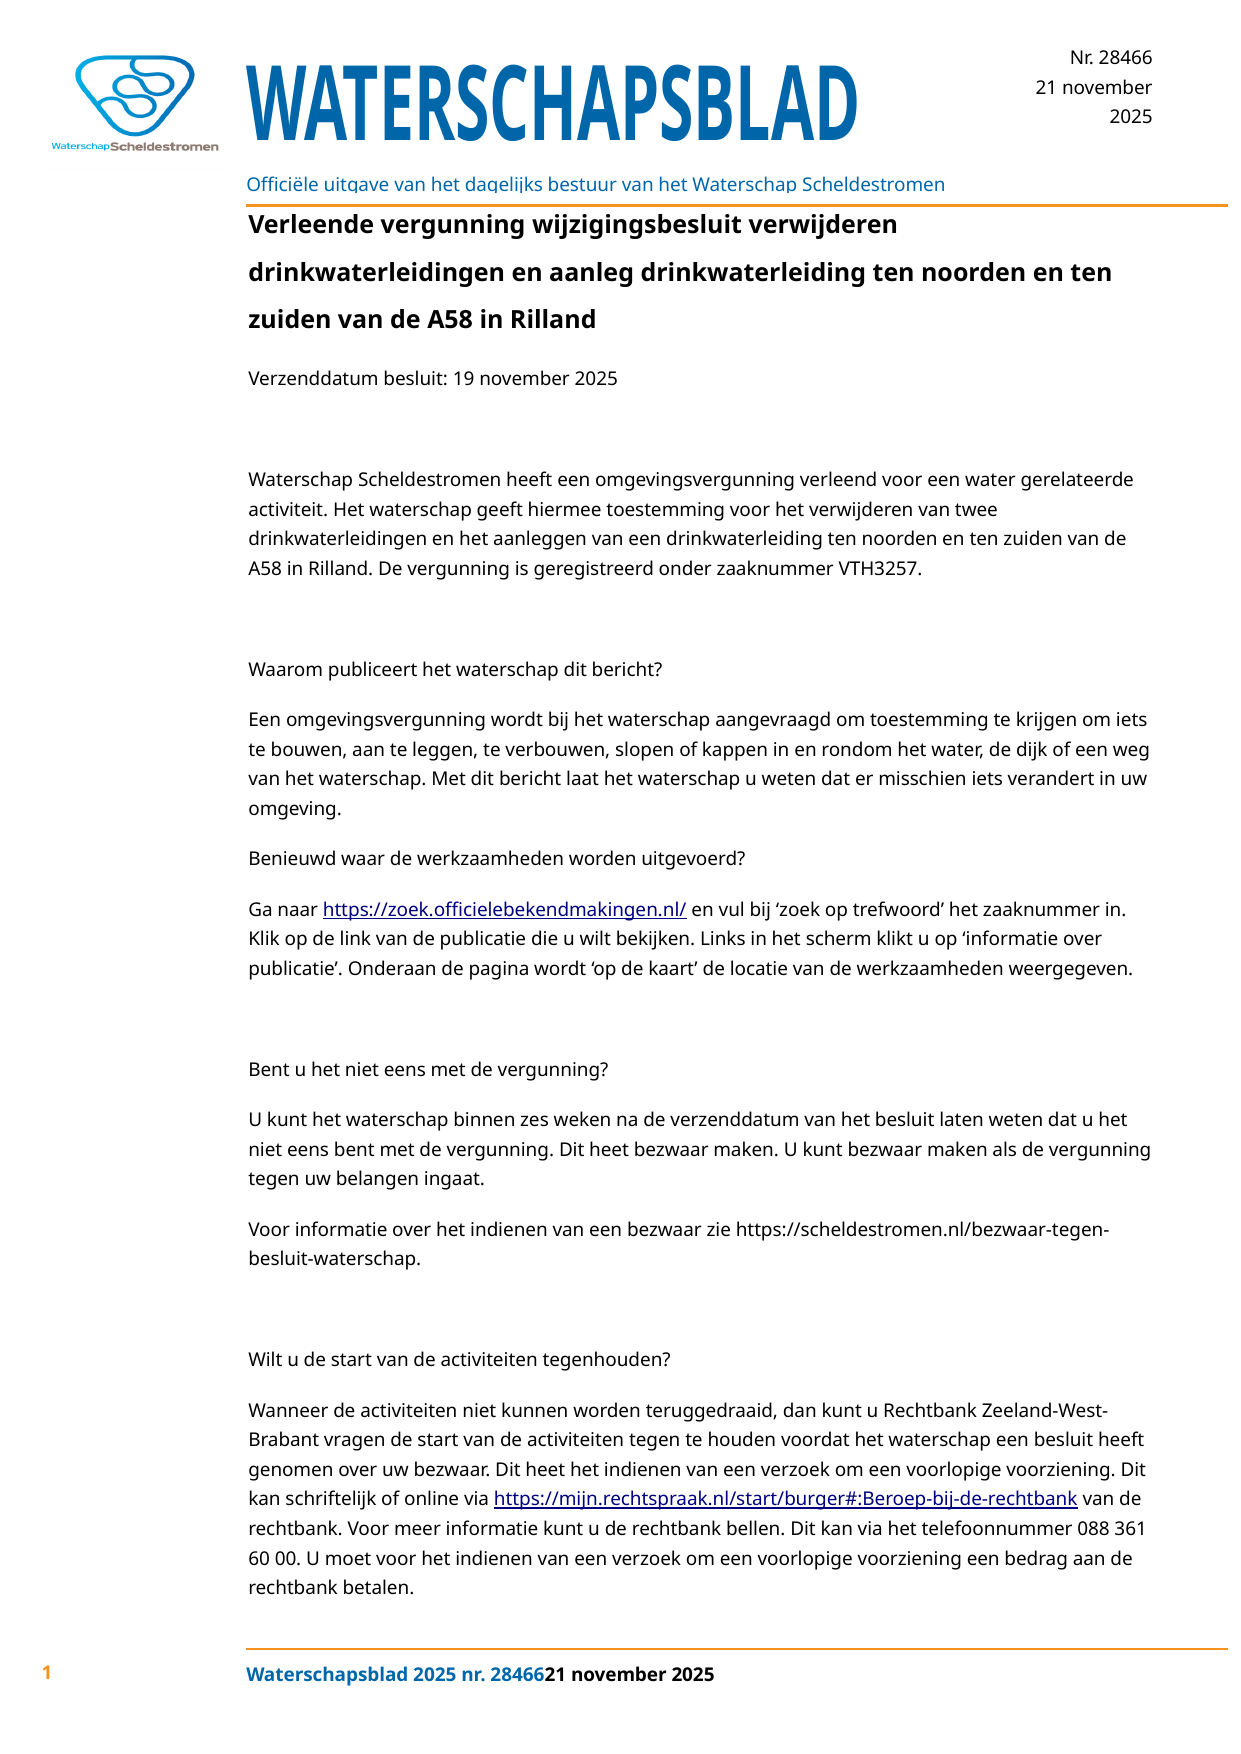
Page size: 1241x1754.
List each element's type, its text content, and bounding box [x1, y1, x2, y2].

text Een omgevingsvergunning wordt bij het waterschap aangevraagd om toestemming te krijgen om iets te bouwen, aan te leggen, te verbouwen, slopen of kappen in en rondom het water, de dijk of een weg van het waterschap. Met dit bericht laat het waterschap u weten dat er misschien iets verandert in uw omgeving. [248, 706, 1152, 821]
text Waterschap Scheldestromen heeft een omgevingsvergunning verleend voor een water gerelateerde activiteit. Het waterschap geeft hiermee toestemming voor het verwijderen van twee drinkwaterleidingen en het aanleggen van een drinkwaterleiding ten noorden en ten zuiden van de A58 in Rilland. De vergunning is geregistreerd onder zaaknummer VTH3257. [248, 466, 1152, 581]
text Wilt u de start van de activiteiten tegenhouden? [248, 1346, 1152, 1372]
text Verzenddatum besluit: 19 november 2025 [248, 366, 1152, 391]
text Voor informatie over het indienen van een bezwaar zie https://scheldestromen.nl/bezwaar-tegen-besluit-waterschap. [248, 1216, 1152, 1271]
text Ga naar https://zoek.officielebekendmakingen.nl/ en vul bij ‘zoek op trefwoord’ het zaaknummer in. Klik op de link van de publicatie die u wilt bekijken. Links in het scherm klikt u op ‘informatie over publicatie’. Onderaan de pagina wordt ‘op de kaart’ de locatie van de werkzaamheden weergegeven. [248, 896, 1152, 981]
picture [41, 47, 231, 172]
text Wanneer de activiteiten niet kunnen worden teruggedraaid, dan kunt u Rechtbank Zeeland-West-Brabant vragen de start van de activiteiten tegen te houden voordat het waterschap een besluit heeft genomen over uw bezwaar. Dit heet het indienen van een verzoek om een voorlopige voorziening. Dit kan schriftelijk of online via https://mijn.rechtspraak.nl/start/burger#:Beroep-bij-de-rechtbank van de rechtbank. Voor meer informatie kunt u de rechtbank bellen. Dit kan via het telefoonnummer 088 361 60 00. U moet voor het indienen van een verzoek om een voorlopige voorziening een bedrag aan de rechtbank betalen. [248, 1397, 1152, 1600]
text Waarom publiceert het waterschap dit bericht? [248, 656, 1152, 682]
text U kunt het waterschap binnen zes weken na de verzenddatum van het besluit laten weten dat u het niet eens bent met de vergunning. Dit heet bezwaar maken. U kunt bezwaar maken als de vergunning tegen uw belangen ingaat. [248, 1106, 1152, 1191]
text Bent u het niet eens met de vergunning? [248, 1056, 1152, 1082]
text Verleende vergunning wijzigingsbesluit verwijderen drinkwaterleidingen en aanleg drinkwaterleiding ten noorden en ten zuiden van de A58 in Rilland [248, 207, 1152, 336]
text Benieuwd waar de werkzaamheden worden uitgevoerd? [248, 846, 1152, 871]
